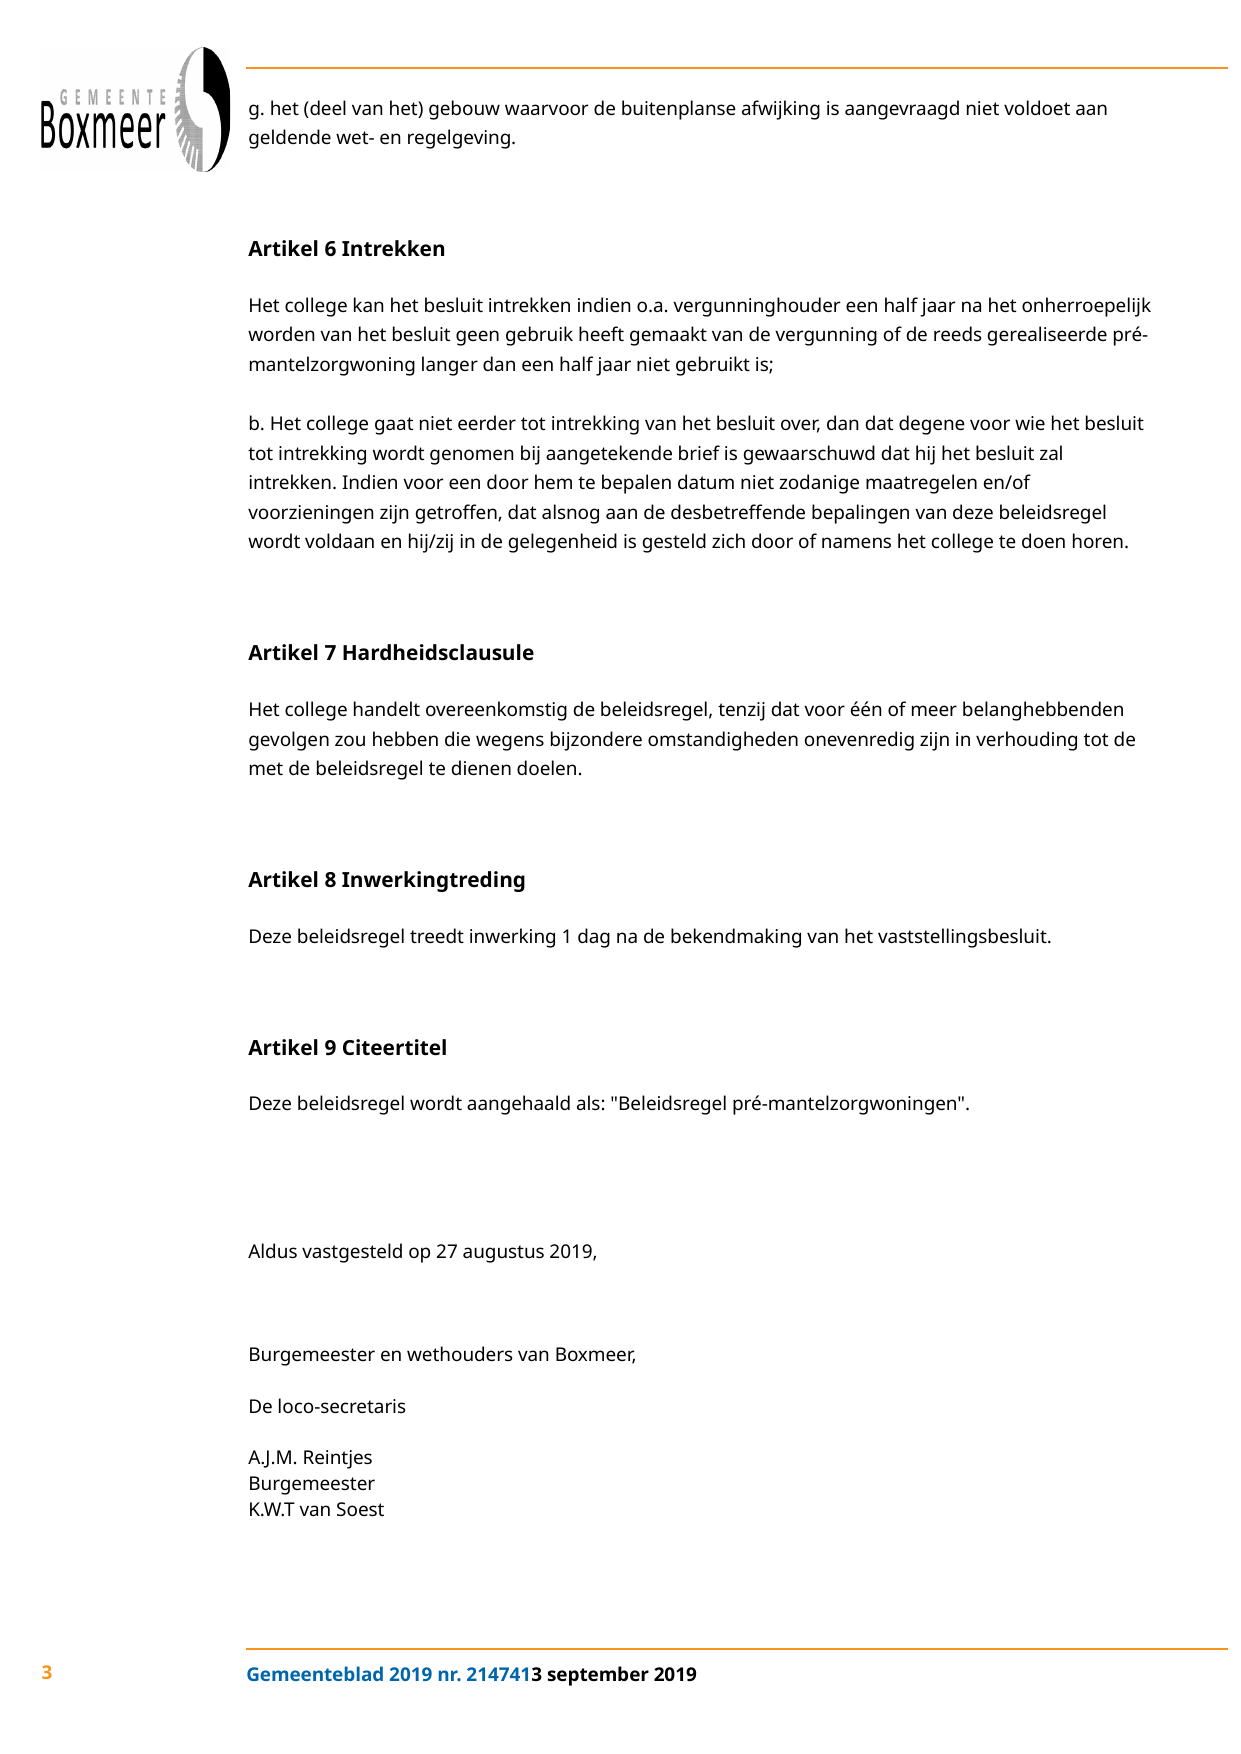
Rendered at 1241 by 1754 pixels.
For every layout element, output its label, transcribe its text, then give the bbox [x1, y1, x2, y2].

picture [41, 47, 231, 172]
text K.W.T van Soest [248, 1496, 1152, 1522]
text Burgemeester en wethouders van Boxmeer, [248, 1341, 1152, 1367]
text A.J.M. Reintjes [248, 1444, 1152, 1470]
text Artikel 8 Inwerkingtreding [248, 865, 1152, 893]
text b. Het college gaat niet eerder tot intrekking van het besluit over, dan dat degene voor wie het besluit tot intrekking wordt genomen bij aangetekende brief is gewaarschuwd dat hij het besluit zal intrekken. Indien voor een door hem te bepalen datum niet zodanige maatregelen en/of voorzieningen zijn getroffen, dat alsnog aan de desbetreffende bepalingen van deze beleidsregel wordt voldaan en hij/zij in de gelegenheid is gesteld zich door of namens het college te doen horen. [248, 410, 1152, 554]
text Het college handelt overeenkomstig de beleidsregel, tenzij dat voor één of meer belanghebbenden gevolgen zou hebben die wegens bijzondere omstandigheden onevenredig zijn in verhouding tot de met de beleidsregel te dienen doelen. [248, 696, 1152, 781]
text Aldus vastgesteld op 27 augustus 2019, [248, 1238, 1152, 1264]
text Deze beleidsregel wordt aangehaald als: "Beleidsregel pré-mantelzorgwoningen". [248, 1091, 1152, 1116]
text g. het (deel van het) gebouw waarvoor de buitenplanse afwijking is aangevraagd niet voldoet aan geldende wet- en regelgeving. [248, 95, 1152, 150]
text Deze beleidsregel treedt inwerking 1 dag na de bekendmaking van het vaststellingsbesluit. [248, 923, 1152, 949]
text Het college kan het besluit intrekken indien o.a. vergunninghouder een half jaar na het onherroepelijk worden van het besluit geen gebruik heeft gemaakt van de vergunning of de reeds gerealiseerde pré-mantelzorgwoning langer dan een half jaar niet gebruikt is; [248, 292, 1152, 377]
text Artikel 9 Citeertitel [248, 1033, 1152, 1061]
text Artikel 7 Hardheidsclausule [248, 638, 1152, 667]
text De loco-secretaris [248, 1393, 1152, 1419]
text Artikel 6 Intrekken [248, 234, 1152, 262]
text Burgemeester [248, 1470, 1152, 1496]
